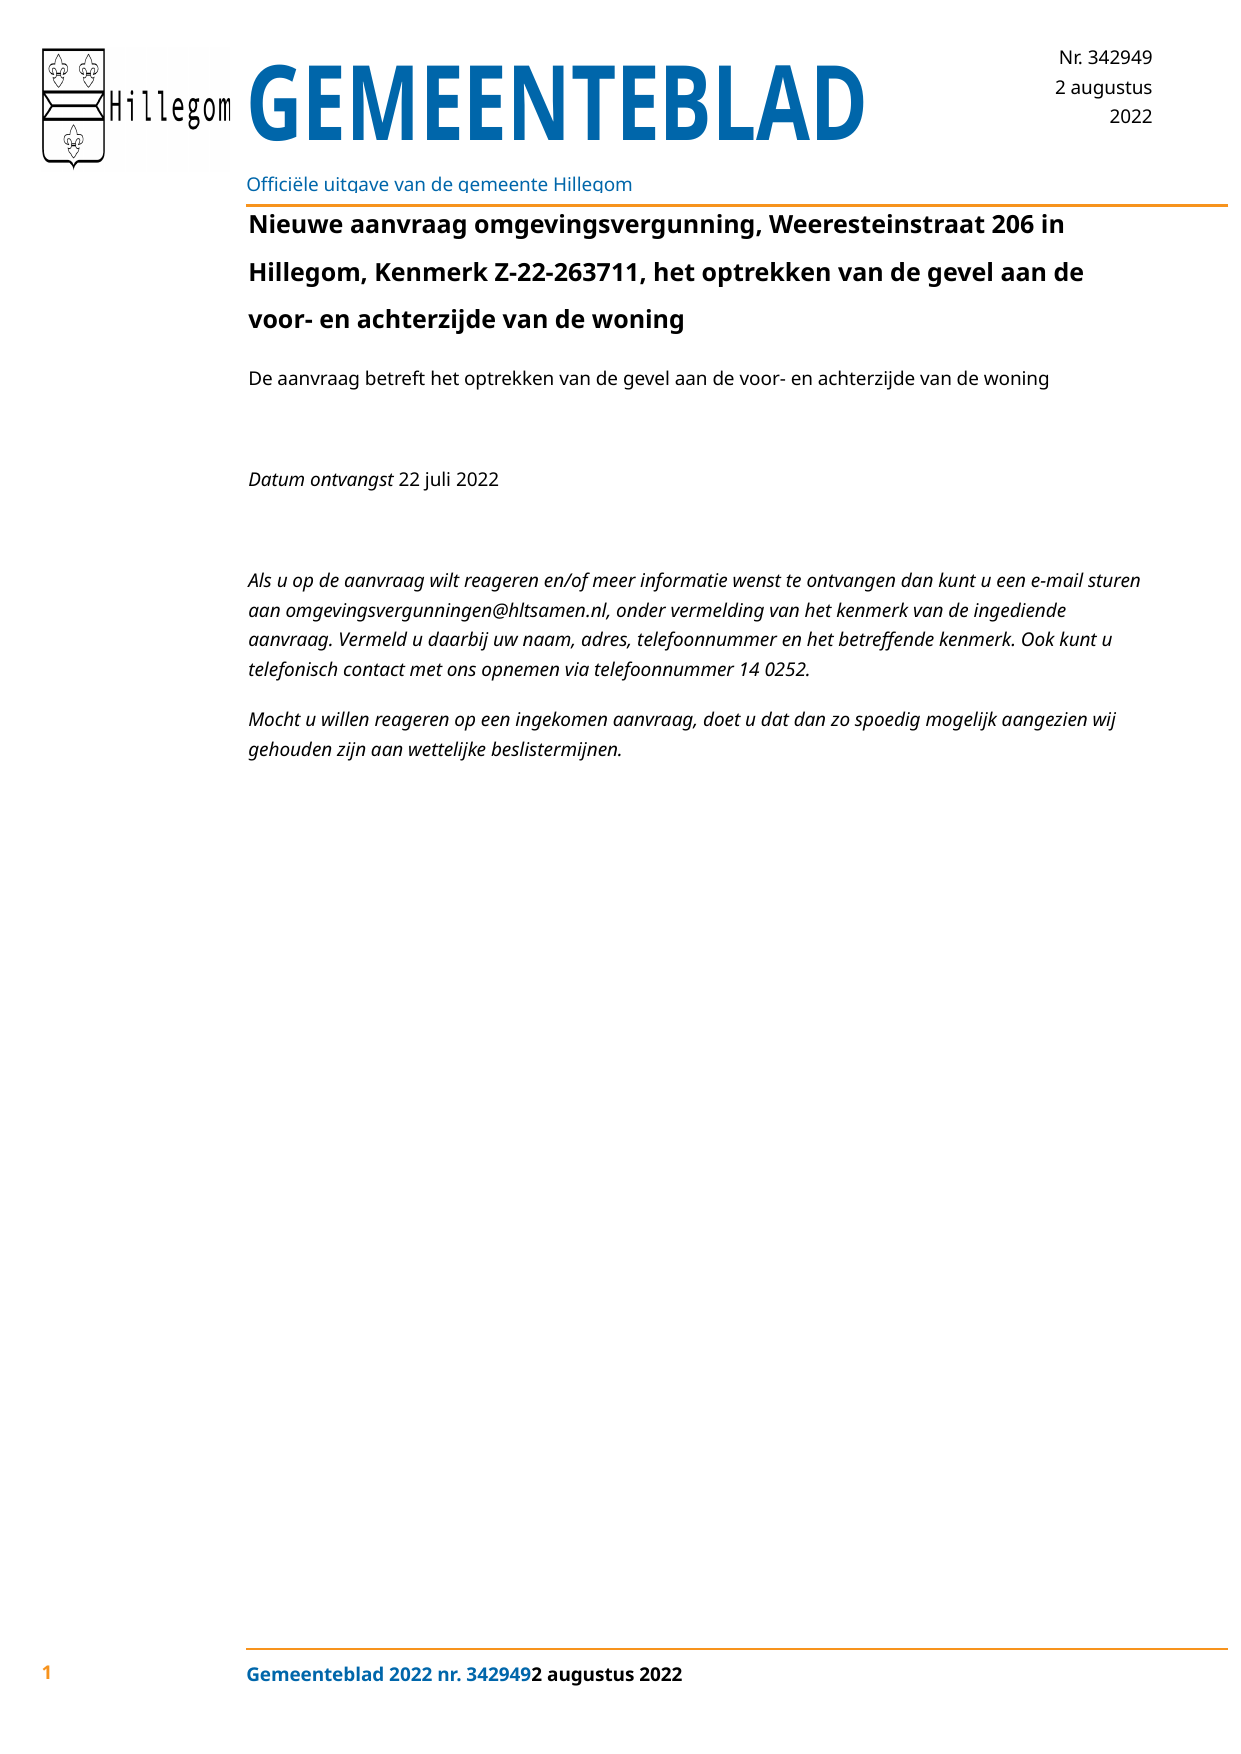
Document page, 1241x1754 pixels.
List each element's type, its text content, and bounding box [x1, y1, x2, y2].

text De aanvraag betreft het optrekken van de gevel aan de voor- en achterzijde van de woning [248, 366, 1152, 391]
text Als u op de aanvraag wilt reageren en/of meer informatie wenst te ontvangen dan kunt u een e-mail sturen aan omgevingsvergunningen@hltsamen.nl, onder vermelding van het kenmerk van de ingediende aanvraag. Vermeld u daarbij uw naam, adres, telefoonnummer en het betreffende kenmerk. Ook kunt u telefonisch contact met ons opnemen via telefoonnummer 14 0252. [248, 567, 1152, 682]
text Mocht u willen reageren op een ingekomen aanvraag, doet u dat dan zo spoedig mogelijk aangezien wij gehouden zijn aan wettelijke beslistermijnen. [248, 706, 1152, 762]
text Datum ontvangst 22 juli 2022 [248, 466, 1152, 492]
picture [41, 47, 231, 172]
text Nieuwe aanvraag omgevingsvergunning, Weeresteinstraat 206 in Hillegom, Kenmerk Z-22-263711, het optrekken van de gevel aan de voor- en achterzijde van de woning [248, 207, 1152, 336]
